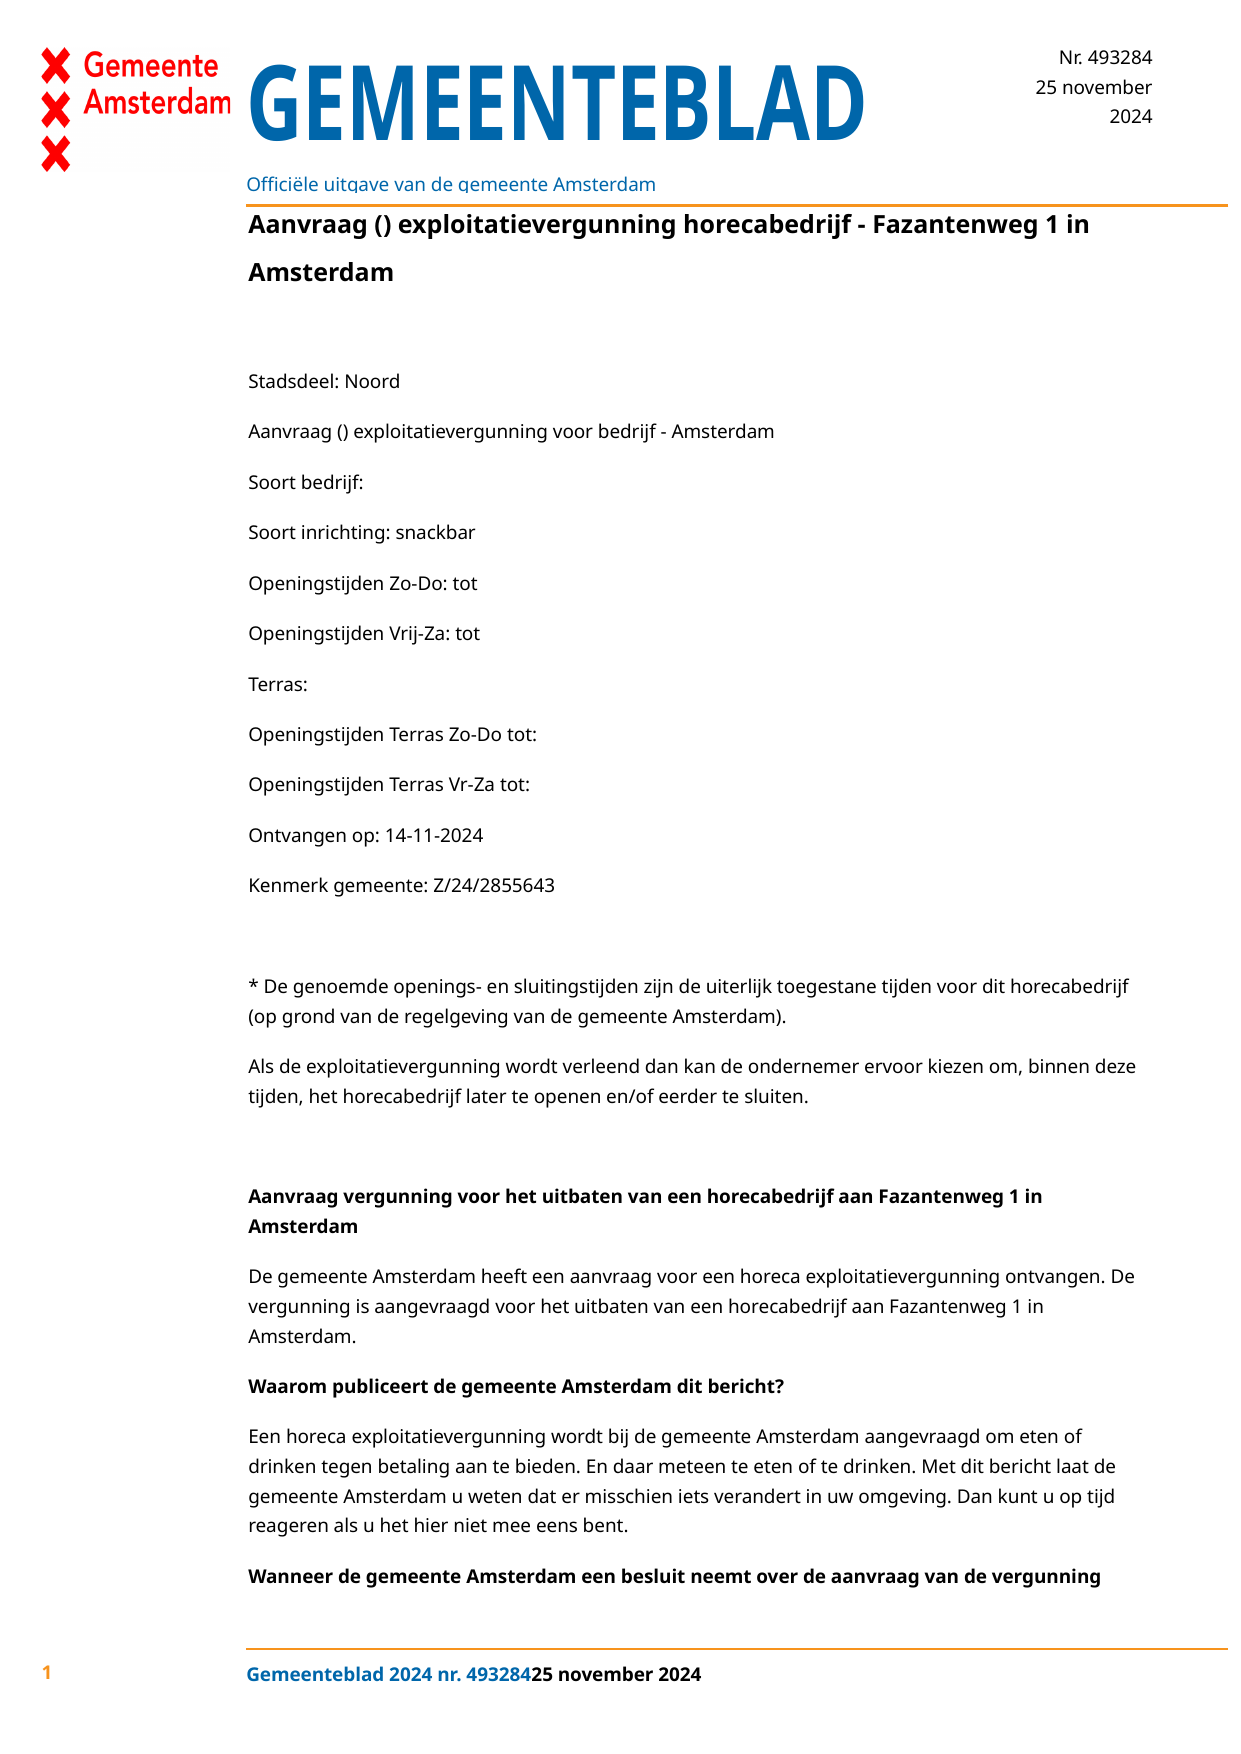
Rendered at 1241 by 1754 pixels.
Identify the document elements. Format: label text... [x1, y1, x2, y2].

text Een horeca exploitatievergunning wordt bij de gemeente Amsterdam aangevraagd om eten of drinken tegen betaling aan te bieden. En daar meteen te eten of te drinken. Met dit bericht laat de gemeente Amsterdam u weten dat er misschien iets verandert in uw omgeving. Dan kunt u op tijd reageren als u het hier niet mee eens bent. [248, 1424, 1152, 1538]
text Aanvraag vergunning voor het uitbaten van een horecabedrijf aan Fazantenweg 1 in Amsterdam [248, 1184, 1152, 1239]
text De gemeente Amsterdam heeft een aanvraag voor een horeca exploitatievergunning ontvangen. De vergunning is aangevraagd voor het uitbaten van een horecabedrijf aan Fazantenweg 1 in Amsterdam. [248, 1264, 1152, 1349]
text Openingstijden Terras Zo-Do tot: [248, 721, 1152, 747]
text Wanneer de gemeente Amsterdam een besluit neemt over de aanvraag van de vergunning [248, 1563, 1152, 1589]
text Stadsdeel: Noord [248, 368, 1152, 394]
picture [41, 47, 231, 172]
text Als de exploitatievergunning wordt verleend dan kan de ondernemer ervoor kiezen om, binnen deze tijden, het horecabedrijf later te openen en/of eerder te sluiten. [248, 1053, 1152, 1109]
text Soort inrichting: snackbar [248, 519, 1152, 545]
text * De genoemde openings- en sluitingstijden zijn de uiterlijk toegestane tijden voor dit horecabedrijf (op grond van de regelgeving van de gemeente Amsterdam). [248, 973, 1152, 1029]
text Aanvraag () exploitatievergunning horecabedrijf - Fazantenweg 1 in Amsterdam [248, 207, 1152, 288]
text Openingstijden Terras Vr-Za tot: [248, 772, 1152, 797]
text Terras: [248, 671, 1152, 697]
text Waarom publiceert de gemeente Amsterdam dit bericht? [248, 1373, 1152, 1399]
text Kenmerk gemeente: Z/24/2855643 [248, 872, 1152, 898]
text Openingstijden Zo-Do: tot [248, 570, 1152, 596]
text Aanvraag () exploitatievergunning voor bedrijf - Amsterdam [248, 419, 1152, 444]
text Openingstijden Vrij-Za: tot [248, 620, 1152, 646]
text Ontvangen op: 14-11-2024 [248, 822, 1152, 848]
text Soort bedrijf: [248, 469, 1152, 495]
